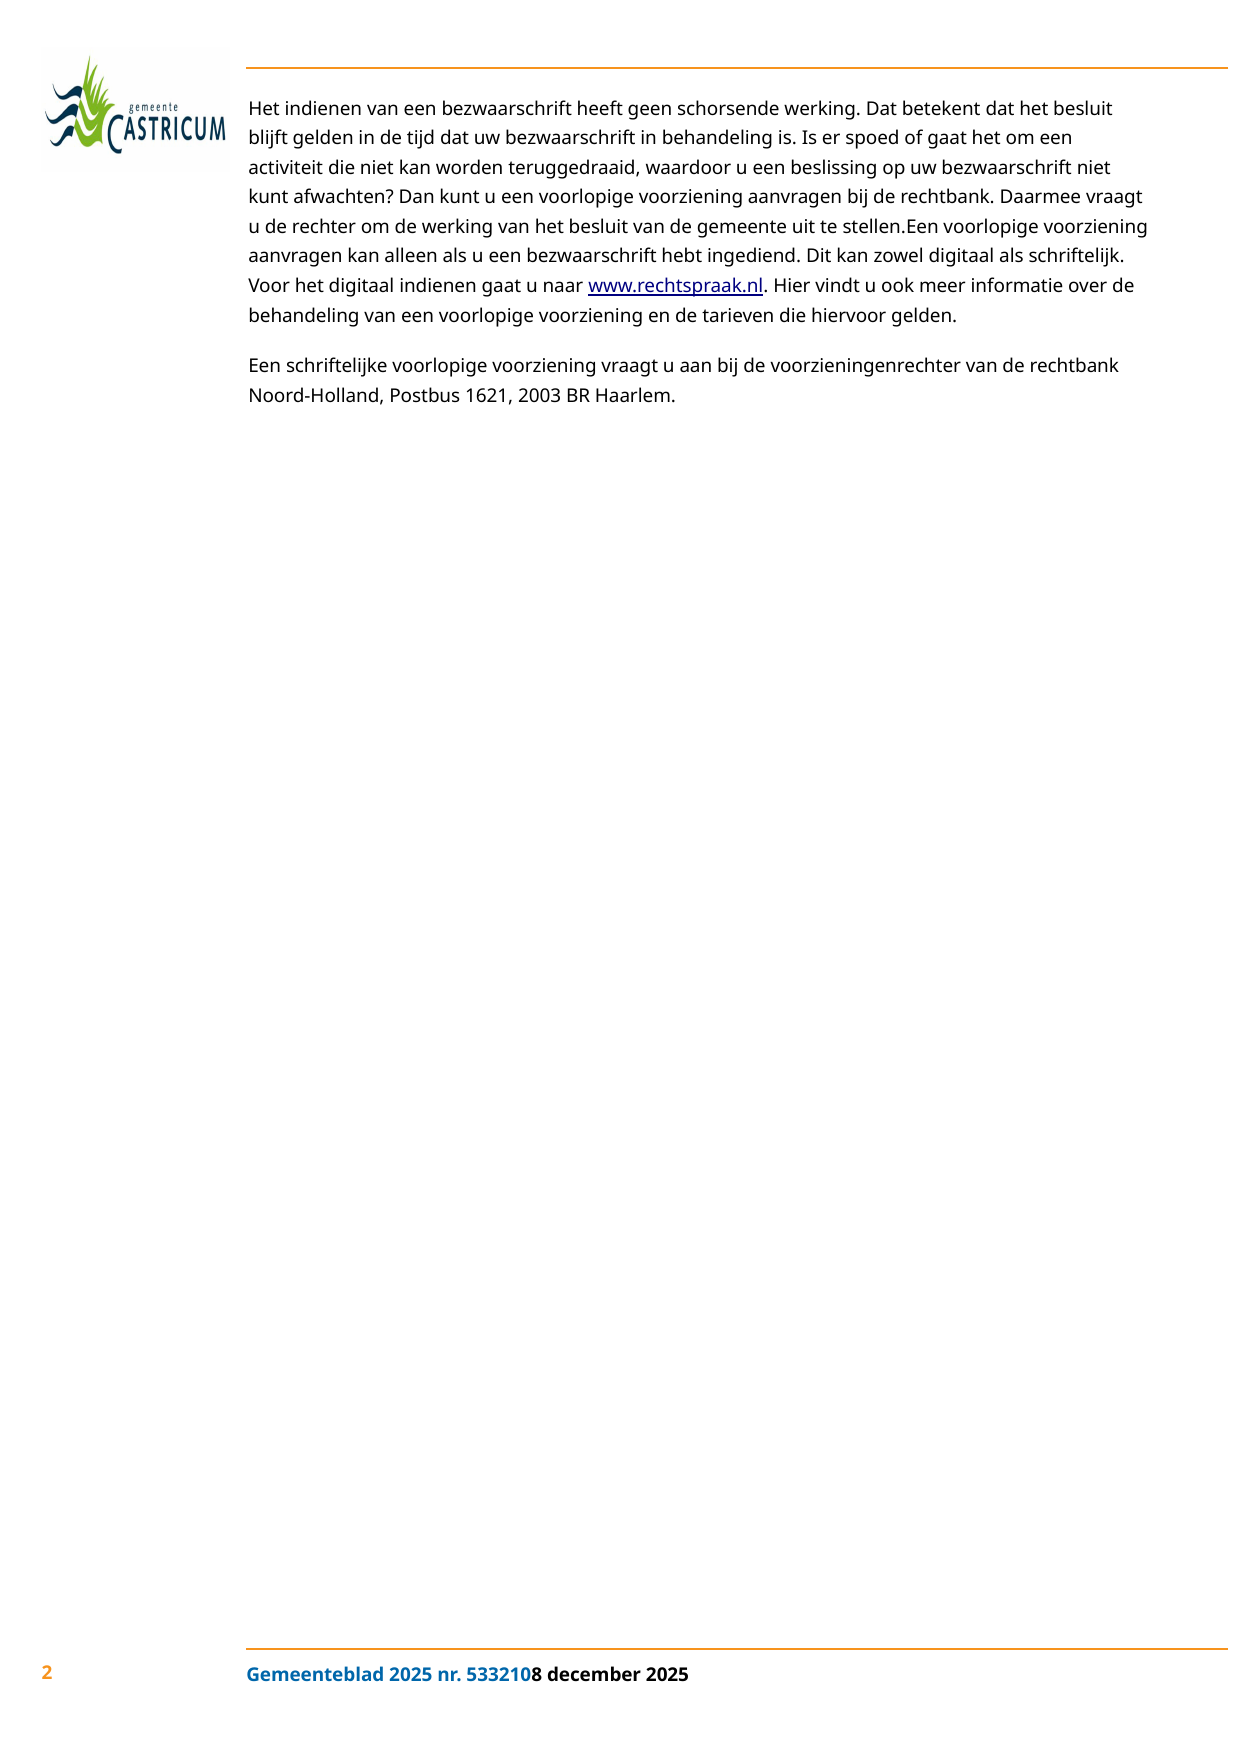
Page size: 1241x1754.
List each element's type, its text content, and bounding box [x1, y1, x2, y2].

picture [41, 47, 231, 172]
text Een schriftelijke voorlopige voorziening vraagt u aan bij de voorzieningenrechter van de rechtbank Noord-Holland, Postbus 1621, 2003 BR Haarlem. [248, 352, 1152, 408]
text Het indienen van een bezwaarschrift heeft geen schorsende werking. Dat betekent dat het besluit blijft gelden in de tijd dat uw bezwaarschrift in behandeling is. Is er spoed of gaat het om een activiteit die niet kan worden teruggedraaid, waardoor u een beslissing op uw bezwaarschrift niet kunt afwachten? Dan kunt u een voorlopige voorziening aanvragen bij de rechtbank. Daarmee vraagt u de rechter om de werking van het besluit van de gemeente uit te stellen.Een voorlopige voorziening aanvragen kan alleen als u een bezwaarschrift hebt ingediend. Dit kan zowel digitaal als schriftelijk. Voor het digitaal indienen gaat u naar www.rechtspraak.nl. Hier vindt u ook meer informatie over de behandeling van een voorlopige voorziening en de tarieven die hiervoor gelden. [248, 95, 1152, 328]
